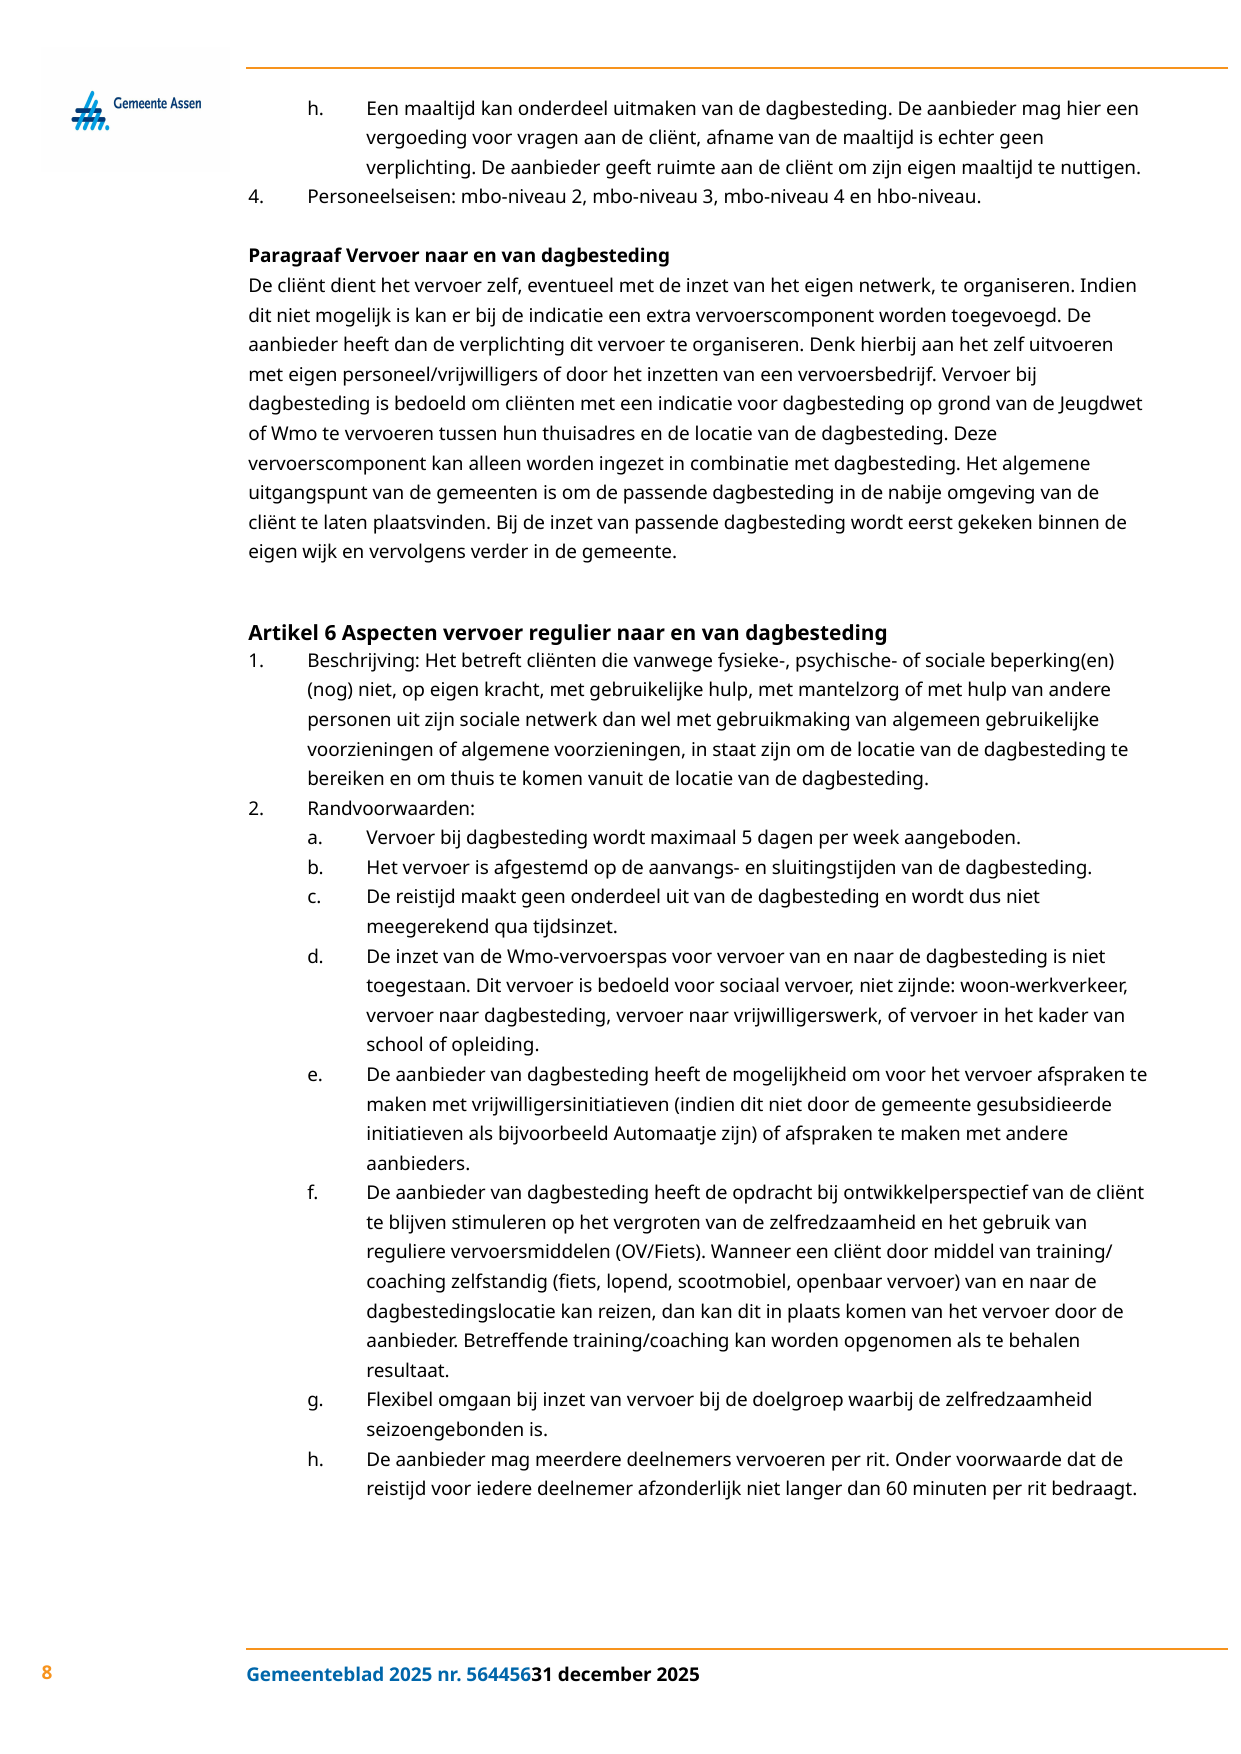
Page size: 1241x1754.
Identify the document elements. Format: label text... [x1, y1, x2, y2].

text Artikel 6 Aspecten vervoer regulier naar en van dagbesteding [248, 618, 1152, 647]
list Vervoer bij dagbesteding wordt maximaal 5 dagen per week aangeboden. [307, 824, 1152, 850]
text Paragraaf Vervoer naar en van dagbesteding [248, 243, 1152, 268]
text De cliënt dient het vervoer zelf, eventueel met de inzet van het eigen netwerk, te organiseren. Indien dit niet mogelijk is kan er bij de indicatie een extra vervoerscomponent worden toegevoegd. De aanbieder heeft dan de verplichting dit vervoer te organiseren. Denk hierbij aan het zelf uitvoeren met eigen personeel/vrijwilligers of door het inzetten van een vervoersbedrijf. Vervoer bij dagbesteding is bedoeld om cliënten met een indicatie voor dagbesteding op grond van de Jeugdwet of Wmo te vervoeren tussen hun thuisadres en de locatie van de dagbesteding. Deze vervoerscomponent kan alleen worden ingezet in combinatie met dagbesteding. Het algemene uitgangspunt van de gemeenten is om de passende dagbesteding in de nabije omgeving van de cliënt te laten plaatsvinden. Bij de inzet van passende dagbesteding wordt eerst gekeken binnen de eigen wijk en vervolgens verder in de gemeente. [248, 272, 1152, 564]
list De reistijd maakt geen onderdeel uit van de dagbesteding en wordt dus niet meegerekend qua tijdsinzet. [307, 884, 1152, 939]
list Het vervoer is afgestemd op de aanvangs- en sluitingstijden van de dagbesteding. [307, 854, 1152, 880]
list De aanbieder mag meerdere deelnemers vervoeren per rit. Onder voorwaarde dat de reistijd voor iedere deelnemer afzonderlijk niet langer dan 60 minuten per rit bedraagt. [307, 1446, 1152, 1501]
list De inzet van de Wmo-vervoerspas voor vervoer van en naar de dagbesteding is niet toegestaan. Dit vervoer is bedoeld voor sociaal vervoer, niet zijnde: woon-werkverkeer, vervoer naar dagbesteding, vervoer naar vrijwilligerswerk, of vervoer in het kader van school of opleiding. [307, 943, 1152, 1057]
list Personeelseisen: mbo-niveau 2, mbo-niveau 3, mbo-niveau 4 en hbo-niveau. [248, 183, 1152, 209]
list Beschrijving: Het betreft cliënten die vanwege fysieke-, psychische- of sociale beperking(en) (nog) niet, op eigen kracht, met gebruikelijke hulp, met mantelzorg of met hulp van andere personen uit zijn sociale netwerk dan wel met gebruikmaking van algemeen gebruikelijke voorzieningen of algemene voorzieningen, in staat zijn om de locatie van de dagbesteding te bereiken en om thuis te komen vanuit de locatie van de dagbesteding. [248, 647, 1152, 791]
list De aanbieder van dagbesteding heeft de mogelijkheid om voor het vervoer afspraken te maken met vrijwilligersinitiatieven (indien dit niet door de gemeente gesubsidieerde initiatieven als bijvoorbeeld Automaatje zijn) of afspraken te maken met andere aanbieders. [307, 1061, 1152, 1176]
picture [41, 47, 231, 172]
list Flexibel omgaan bij inzet van vervoer bij de doelgroep waarbij de zelfredzaamheid seizoengebonden is. [307, 1387, 1152, 1442]
list De aanbieder van dagbesteding heeft de opdracht bij ontwikkelperspectief van de cliënt te blijven stimuleren op het vergroten van de zelfredzaamheid en het gebruik van reguliere vervoersmiddelen (OV/Fiets). Wanneer een cliënt door middel van training/ coaching zelfstandig (fiets, lopend, scootmobiel, openbaar vervoer) van en naar de dagbestedingslocatie kan reizen, dan kan dit in plaats komen van het vervoer door de aanbieder. Betreffende training/coaching kan worden opgenomen als te behalen resultaat. [307, 1179, 1152, 1383]
list Randvoorwaarden: [248, 795, 1152, 821]
list Een maaltijd kan onderdeel uitmaken van de dagbesteding. De aanbieder mag hier een vergoeding voor vragen aan de cliënt, afname van de maaltijd is echter geen verplichting. De aanbieder geeft ruimte aan de cliënt om zijn eigen maaltijd te nuttigen. [307, 95, 1152, 180]
